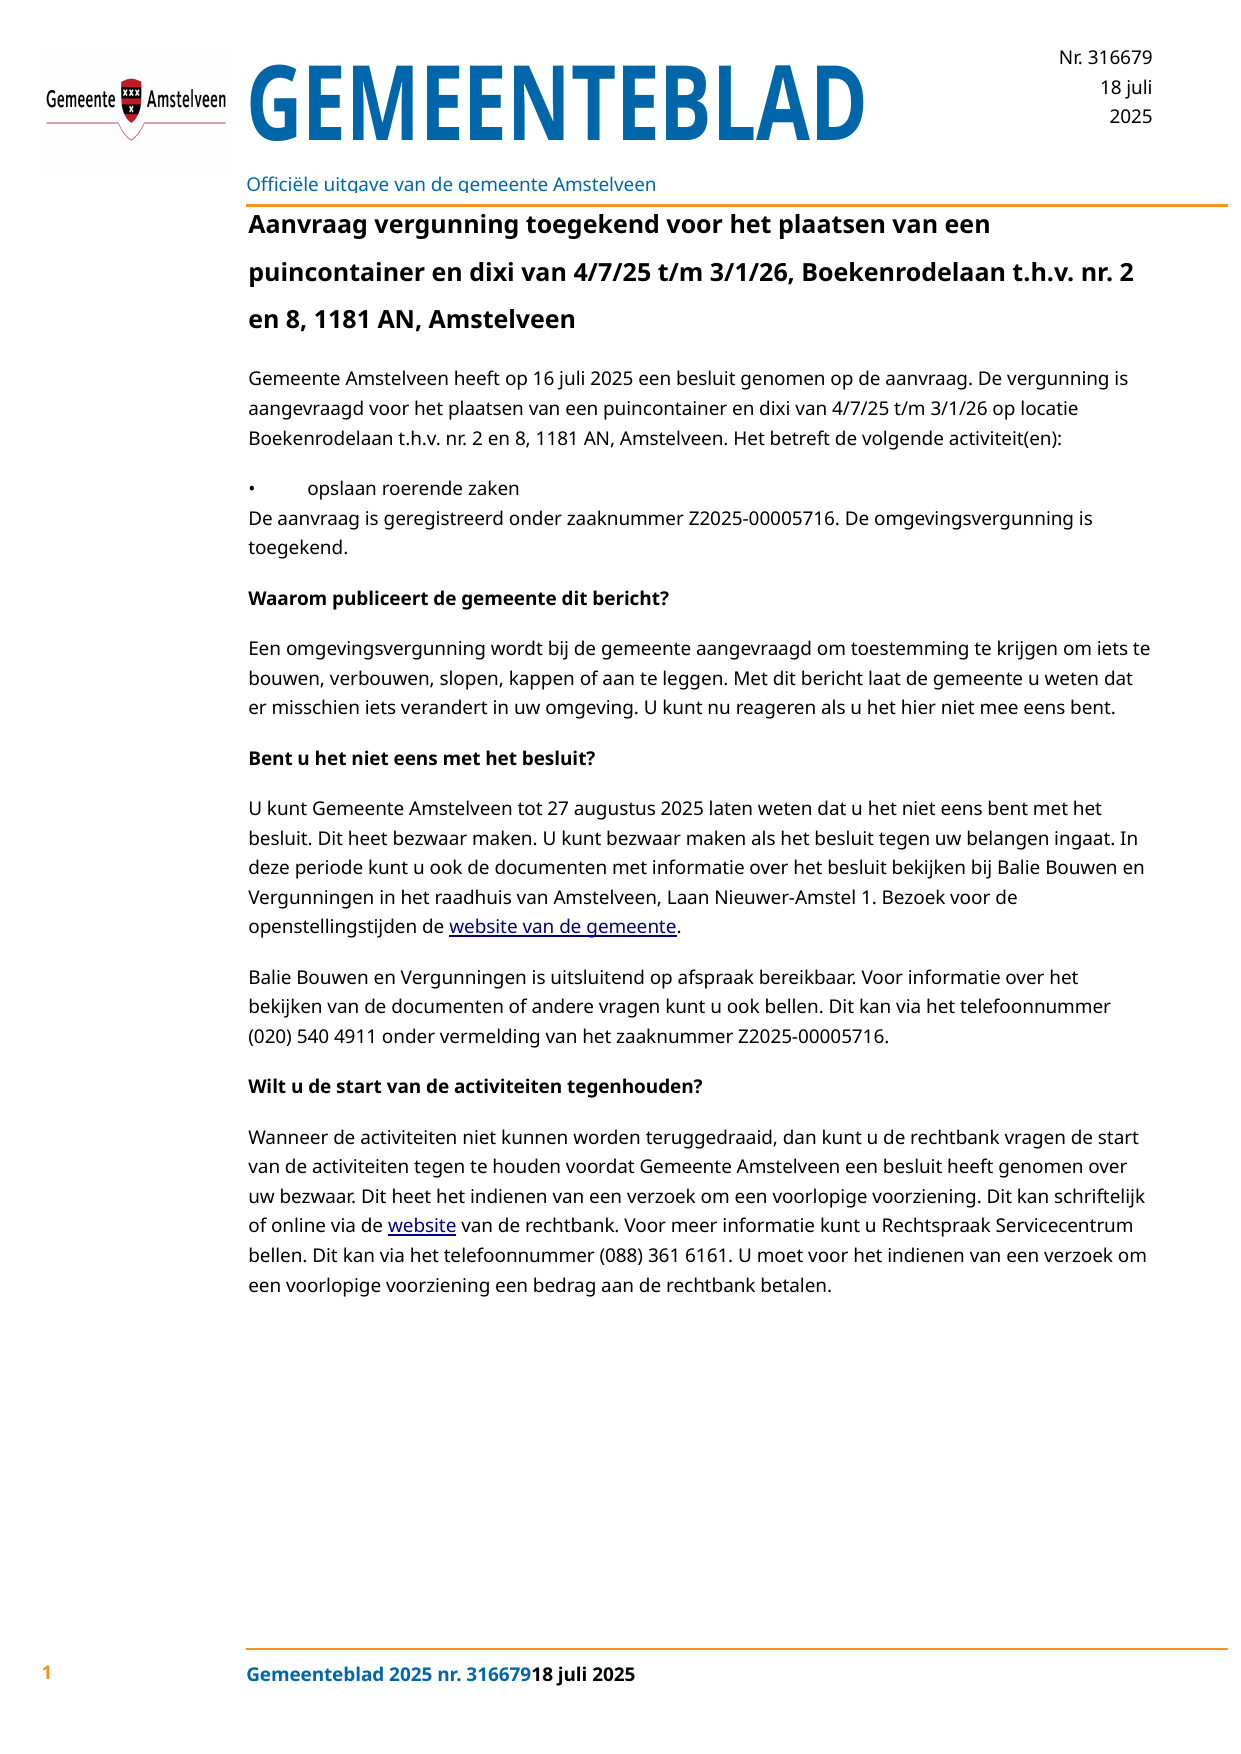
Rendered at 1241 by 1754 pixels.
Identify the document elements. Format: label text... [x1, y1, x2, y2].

text Bent u het niet eens met het besluit? [248, 745, 1152, 770]
text U kunt Gemeente Amstelveen tot 27 augustus 2025 laten weten dat u het niet eens bent met het besluit. Dit heet bezwaar maken. U kunt bezwaar maken als het besluit tegen uw belangen ingaat. In deze periode kunt u ook de documenten met informatie over het besluit bekijken bij Balie Bouwen en Vergunningen in het raadhuis van Amstelveen, Laan Nieuwer-Amstel 1. Bezoek voor de openstellingstijden de website van de gemeente. [248, 795, 1152, 939]
text Waarom publiceert de gemeente dit bericht? [248, 585, 1152, 610]
text Aanvraag vergunning toegekend voor het plaatsen van een puincontainer en dixi van 4/7/25 t/m 3/1/26, Boekenrodelaan t.h.v. nr. 2 en 8, 1181 AN, Amstelveen [248, 207, 1152, 336]
text Balie Bouwen en Vergunningen is uitsluitend op afspraak bereikbaar. Voor informatie over het bekijken van de documenten of andere vragen kunt u ook bellen. Dit kan via het telefoonnummer (020) 540 4911 onder vermelding van het zaaknummer Z2025-00005716. [248, 964, 1152, 1049]
list opslaan roerende zaken [248, 475, 1152, 501]
text De aanvraag is geregistreerd onder zaaknummer Z2025-00005716. De omgevingsvergunning is toegekend. [248, 505, 1152, 560]
text Wanneer de activiteiten niet kunnen worden teruggedraaid, dan kunt u de rechtbank vragen de start van de activiteiten tegen te houden voordat Gemeente Amstelveen een besluit heeft genomen over uw bezwaar. Dit heet het indienen van een verzoek om een voorlopige voorziening. Dit kan schriftelijk of online via de website van de rechtbank. Voor meer informatie kunt u Rechtspraak Servicecentrum bellen. Dit kan via het telefoonnummer (088) 361 6161. U moet voor het indienen van een verzoek om een voorlopige voorziening een bedrag aan de rechtbank betalen. [248, 1124, 1152, 1297]
text Wilt u de start van de activiteiten tegenhouden? [248, 1073, 1152, 1099]
text Gemeente Amstelveen heeft op 16 juli 2025 een besluit genomen op de aanvraag. De vergunning is aangevraagd voor het plaatsen van een puincontainer en dixi van 4/7/25 t/m 3/1/26 op locatie Boekenrodelaan t.h.v. nr. 2 en 8, 1181 AN, Amstelveen. Het betreft de volgende activiteit(en): [248, 366, 1152, 450]
picture [41, 47, 231, 172]
text Een omgevingsvergunning wordt bij de gemeente aangevraagd om toestemming te krijgen om iets te bouwen, verbouwen, slopen, kappen of aan te leggen. Met dit bericht laat de gemeente u weten dat er misschien iets verandert in uw omgeving. U kunt nu reageren als u het hier niet mee eens bent. [248, 635, 1152, 720]
